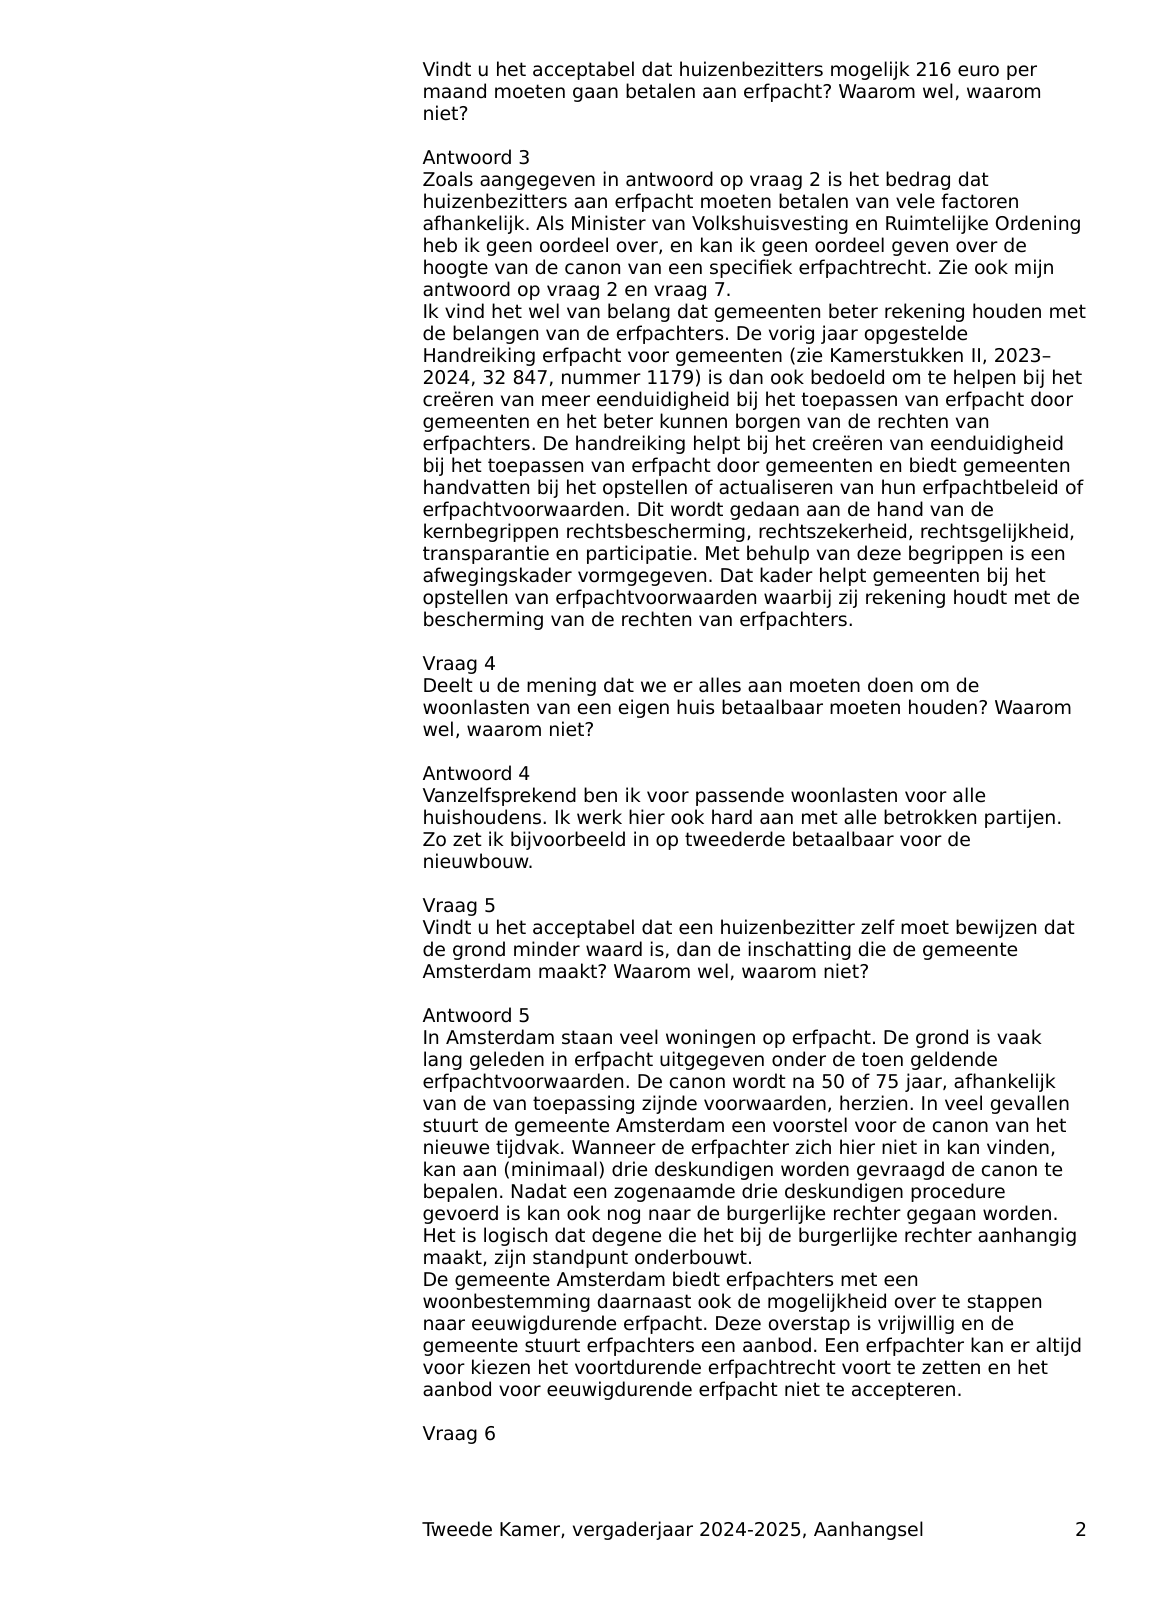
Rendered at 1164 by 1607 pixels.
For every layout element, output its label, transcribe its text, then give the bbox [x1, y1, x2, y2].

text Antwoord 3 [422, 147, 1087, 169]
text Ik vind het wel van belang dat gemeenten beter rekening houden met de belangen van de erfpachters. De vorig jaar opgestelde Handreiking erfpacht voor gemeenten (zie Kamerstukken II, 2023–2024, 32 847, nummer 1179) is dan ook bedoeld om te helpen bij het creëren van meer eenduidigheid bij het toepassen van erfpacht door gemeenten en het beter kunnen borgen van de rechten van erfpachters. De handreiking helpt bij het creëren van eenduidigheid bij het toepassen van erfpacht door gemeenten en biedt gemeenten handvatten bij het opstellen of actualiseren van hun erfpachtbeleid of erfpachtvoorwaarden. Dit wordt gedaan aan de hand van de kernbegrippen rechtsbescherming, rechtszekerheid, rechtsgelijkheid, transparantie en participatie. Met behulp van deze begrippen is een afwegingskader vormgegeven. Dat kader helpt gemeenten bij het opstellen van erfpachtvoorwaarden waarbij zij rekening houdt met de bescherming van de rechten van erfpachters. [422, 301, 1087, 631]
text Zoals aangegeven in antwoord op vraag 2 is het bedrag dat huizenbezitters aan erfpacht moeten betalen van vele factoren afhankelijk. Als Minister van Volkshuisvesting en Ruimtelijke Ordening heb ik geen oordeel over, en kan ik geen oordeel geven over de hoogte van de canon van een specifiek erfpachtrecht. Zie ook mijn antwoord op vraag 2 en vraag 7. [422, 169, 1087, 301]
text Vindt u het acceptabel dat huizenbezitters mogelijk 216 euro per maand moeten gaan betalen aan erfpacht? Waarom wel, waarom niet? [422, 59, 1087, 125]
text Vraag 6 [422, 1423, 1087, 1445]
text Antwoord 4 [422, 763, 1087, 785]
text Vraag 4 [422, 653, 1087, 675]
text Deelt u de mening dat we er alles aan moeten doen om de woonlasten van een eigen huis betaalbaar moeten houden? Waarom wel, waarom niet? [422, 675, 1087, 741]
text Vraag 5 [422, 895, 1087, 917]
text Antwoord 5 [422, 1005, 1087, 1027]
text Vindt u het acceptabel dat een huizenbezitter zelf moet bewijzen dat de grond minder waard is, dan de inschatting die de gemeente Amsterdam maakt? Waarom wel, waarom niet? [422, 917, 1087, 983]
text Vanzelfsprekend ben ik voor passende woonlasten voor alle huishoudens. Ik werk hier ook hard aan met alle betrokken partijen. Zo zet ik bijvoorbeeld in op tweederde betaalbaar voor de nieuwbouw. [422, 785, 1087, 873]
text In Amsterdam staan veel woningen op erfpacht. De grond is vaak lang geleden in erfpacht uitgegeven onder de toen geldende erfpachtvoorwaarden. De canon wordt na 50 of 75 jaar, afhankelijk van de van toepassing zijnde voorwaarden, herzien. In veel gevallen stuurt de gemeente Amsterdam een voorstel voor de canon van het nieuwe tijdvak. Wanneer de erfpachter zich hier niet in kan vinden, kan aan (minimaal) drie deskundigen worden gevraagd de canon te bepalen. Nadat een zogenaamde drie deskundigen procedure gevoerd is kan ook nog naar de burgerlijke rechter gegaan worden. Het is logisch dat degene die het bij de burgerlijke rechter aanhangig maakt, zijn standpunt onderbouwt. [422, 1027, 1087, 1269]
text De gemeente Amsterdam biedt erfpachters met een woonbestemming daarnaast ook de mogelijkheid over te stappen naar eeuwigdurende erfpacht. Deze overstap is vrijwillig en de gemeente stuurt erfpachters een aanbod. Een erfpachter kan er altijd voor kiezen het voortdurende erfpachtrecht voort te zetten en het aanbod voor eeuwigdurende erfpacht niet te accepteren. [422, 1269, 1087, 1401]
